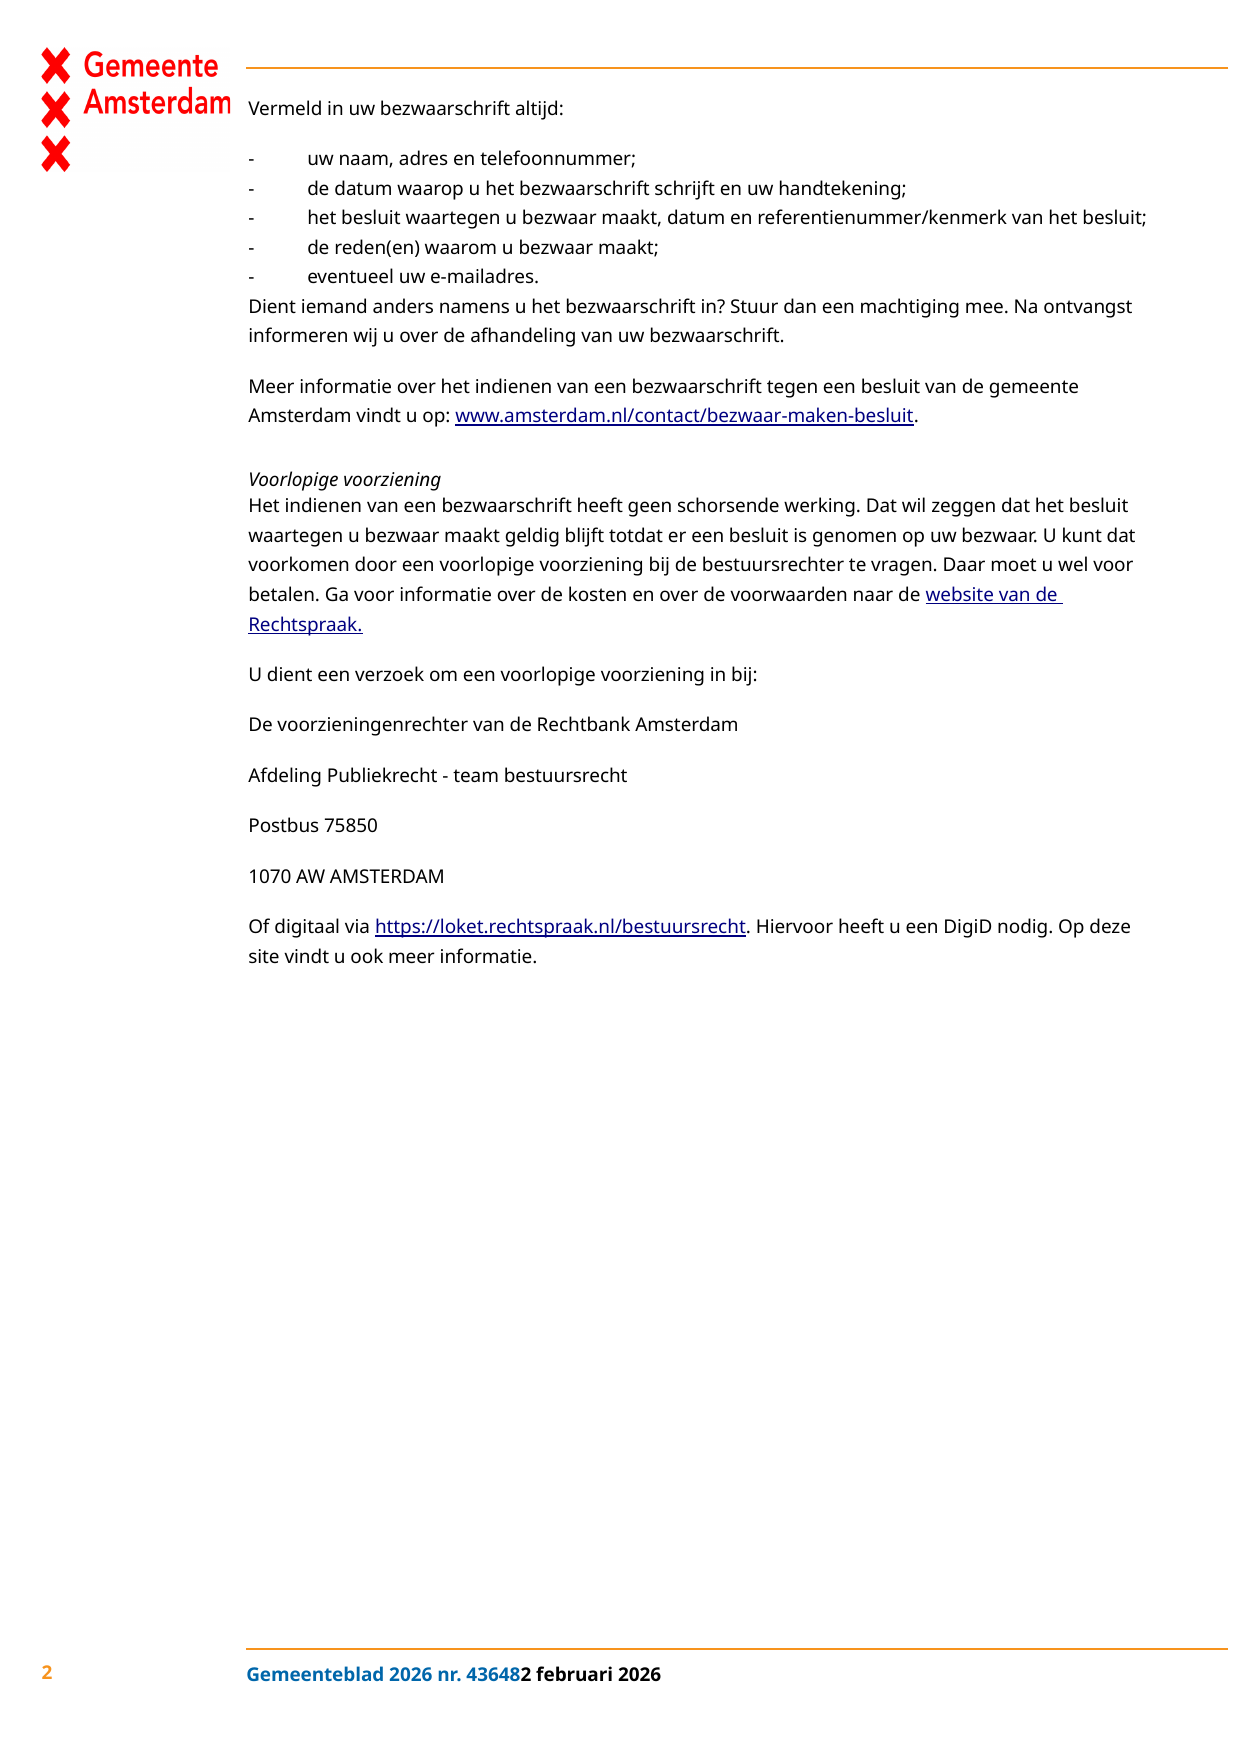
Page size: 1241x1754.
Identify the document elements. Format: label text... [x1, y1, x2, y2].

text De voorzieningenrechter van de Rechtbank Amsterdam [248, 712, 1152, 737]
list de reden(en) waarom u bezwaar maakt; [248, 234, 1152, 260]
list de datum waarop u het bezwaarschrift schrijft en uw handtekening; [248, 175, 1152, 201]
text Vermeld in uw bezwaarschrift altijd: [248, 95, 1152, 121]
text Voorlopige voorziening [248, 467, 1152, 492]
text 1070 AW AMSTERDAM [248, 863, 1152, 888]
text Of digitaal via https://loket.rechtspraak.nl/bestuursrecht. Hiervoor heeft u een DigiD nodig. Op deze site vindt u ook meer informatie. [248, 913, 1152, 968]
text Postbus 75850 [248, 812, 1152, 838]
picture [41, 47, 231, 172]
list uw naam, adres en telefoonnummer; [248, 145, 1152, 171]
list eventueel uw e-mailadres. [248, 263, 1152, 289]
text U dient een verzoek om een voorlopige voorziening in bij: [248, 661, 1152, 687]
text Afdeling Publiekrecht - team bestuursrecht [248, 762, 1152, 788]
text Meer informatie over het indienen van een bezwaarschrift tegen een besluit van de gemeente Amsterdam vindt u op: www.amsterdam.nl/contact/bezwaar-maken-besluit. [248, 373, 1152, 428]
list het besluit waartegen u bezwaar maakt, datum en referentienummer/kenmerk van het besluit; [248, 204, 1152, 230]
text Dient iemand anders namens u het bezwaarschrift in? Stuur dan een machtiging mee. Na ontvangst informeren wij u over de afhandeling van uw bezwaarschrift. [248, 293, 1152, 348]
text Het indienen van een bezwaarschrift heeft geen schorsende werking. Dat wil zeggen dat het besluit waartegen u bezwaar maakt geldig blijft totdat er een besluit is genomen op uw bezwaar. U kunt dat voorkomen door een voorlopige voorziening bij de bestuursrechter te vragen. Daar moet u wel voor betalen. Ga voor informatie over de kosten en over de voorwaarden naar de website van de Rechtspraak. [248, 492, 1152, 636]
